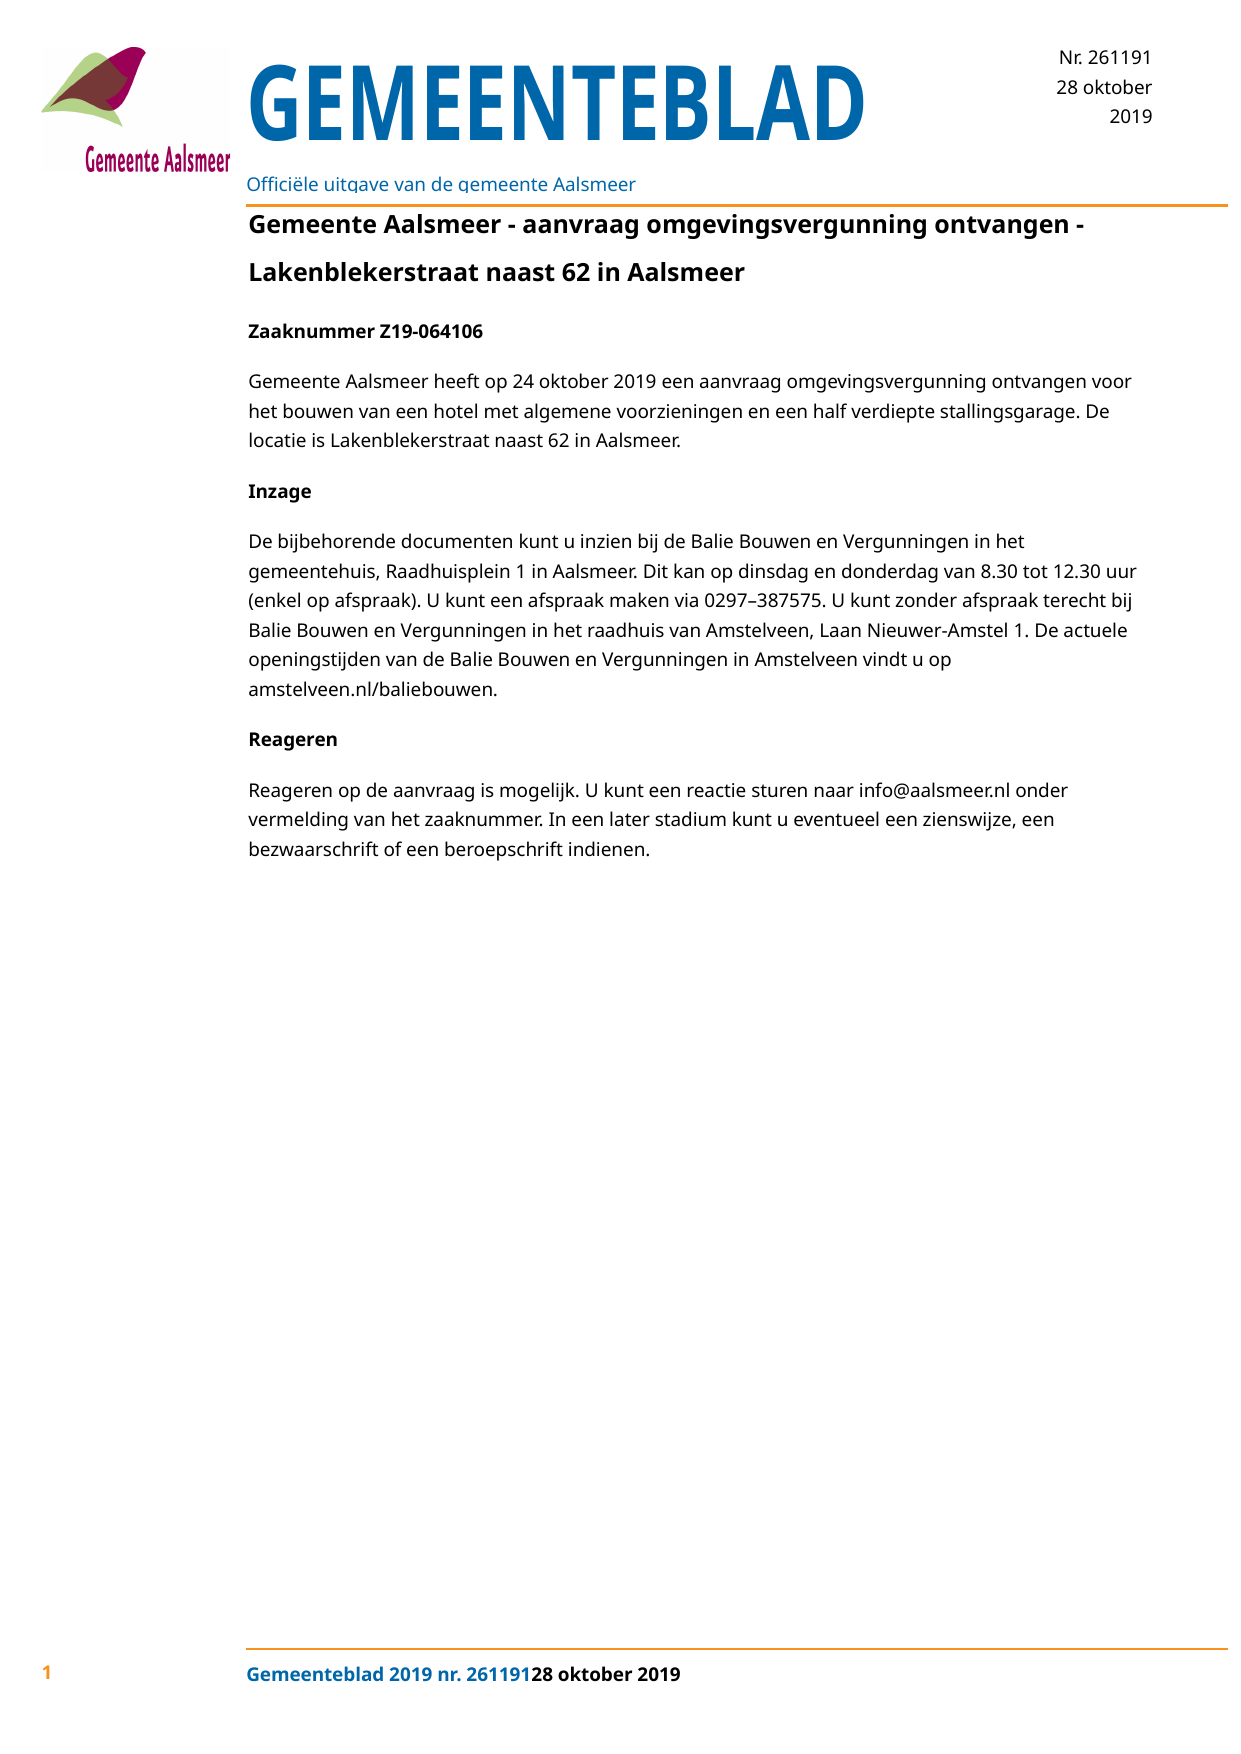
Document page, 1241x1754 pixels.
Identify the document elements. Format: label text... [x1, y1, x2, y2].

text Zaaknummer Z19-064106 [248, 318, 1152, 344]
text Inzage [248, 478, 1152, 504]
text Reageren op de aanvraag is mogelijk. U kunt een reactie sturen naar info@aalsmeer.nl onder vermelding van het zaaknummer. In een later stadium kunt u eventueel een zienswijze, een bezwaarschrift of een beroepschrift indienen. [248, 777, 1152, 862]
text De bijbehorende documenten kunt u inzien bij de Balie Bouwen en Vergunningen in het gemeentehuis, Raadhuisplein 1 in Aalsmeer. Dit kan op dinsdag en donderdag van 8.30 tot 12.30 uur (enkel op afspraak). U kunt een afspraak maken via 0297–387575. U kunt zonder afspraak terecht bij Balie Bouwen en Vergunningen in het raadhuis van Amstelveen, Laan Nieuwer-Amstel 1. De actuele openingstijden van de Balie Bouwen en Vergunningen in Amstelveen vindt u op amstelveen.nl/baliebouwen. [248, 528, 1152, 702]
text Gemeente Aalsmeer heeft op 24 oktober 2019 een aanvraag omgevingsvergunning ontvangen voor het bouwen van een hotel met algemene voorzieningen en een half verdiepte stallingsgarage. De locatie is Lakenblekerstraat naast 62 in Aalsmeer. [248, 368, 1152, 453]
text Gemeente Aalsmeer - aanvraag omgevingsvergunning ontvangen - Lakenblekerstraat naast 62 in Aalsmeer [248, 207, 1152, 288]
picture [41, 47, 231, 172]
text Reageren [248, 727, 1152, 752]
